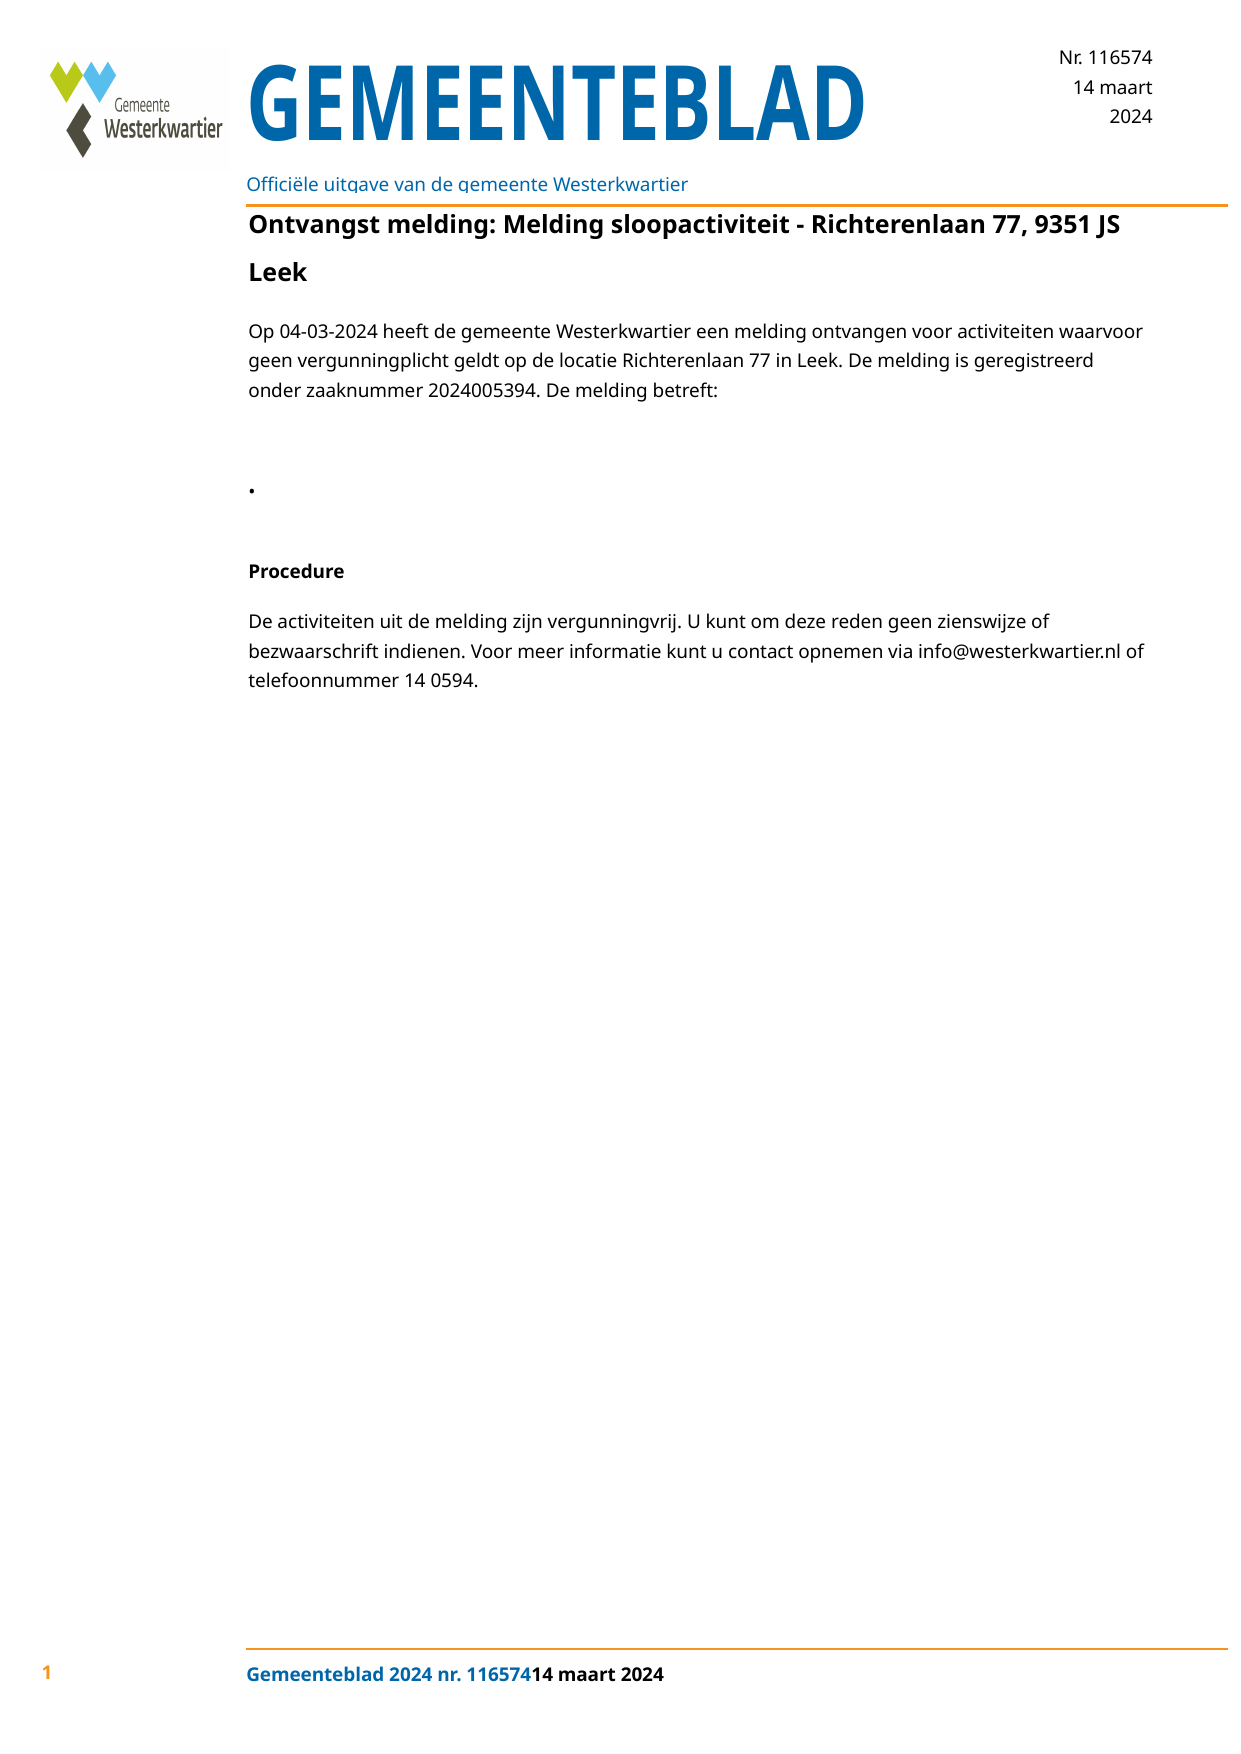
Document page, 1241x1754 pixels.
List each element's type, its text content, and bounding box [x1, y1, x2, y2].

text Op 04-03-2024 heeft de gemeente Westerkwartier een melding ontvangen voor activiteiten waarvoor geen vergunningplicht geldt op de locatie Richterenlaan 77 in Leek. De melding is geregistreerd onder zaaknummer 2024005394. De melding betreft: [248, 318, 1152, 403]
text De activiteiten uit de melding zijn vergunningvrij. U kunt om deze reden geen zienswijze of bezwaarschrift indienen. Voor meer informatie kunt u contact opnemen via info@westerkwartier.nl of telefoonnummer 14 0594. [248, 608, 1152, 693]
text Procedure [248, 558, 1152, 584]
picture [41, 47, 231, 172]
text Ontvangst melding: Melding sloopactiviteit - Richterenlaan 77, 9351 JS Leek [248, 207, 1152, 288]
